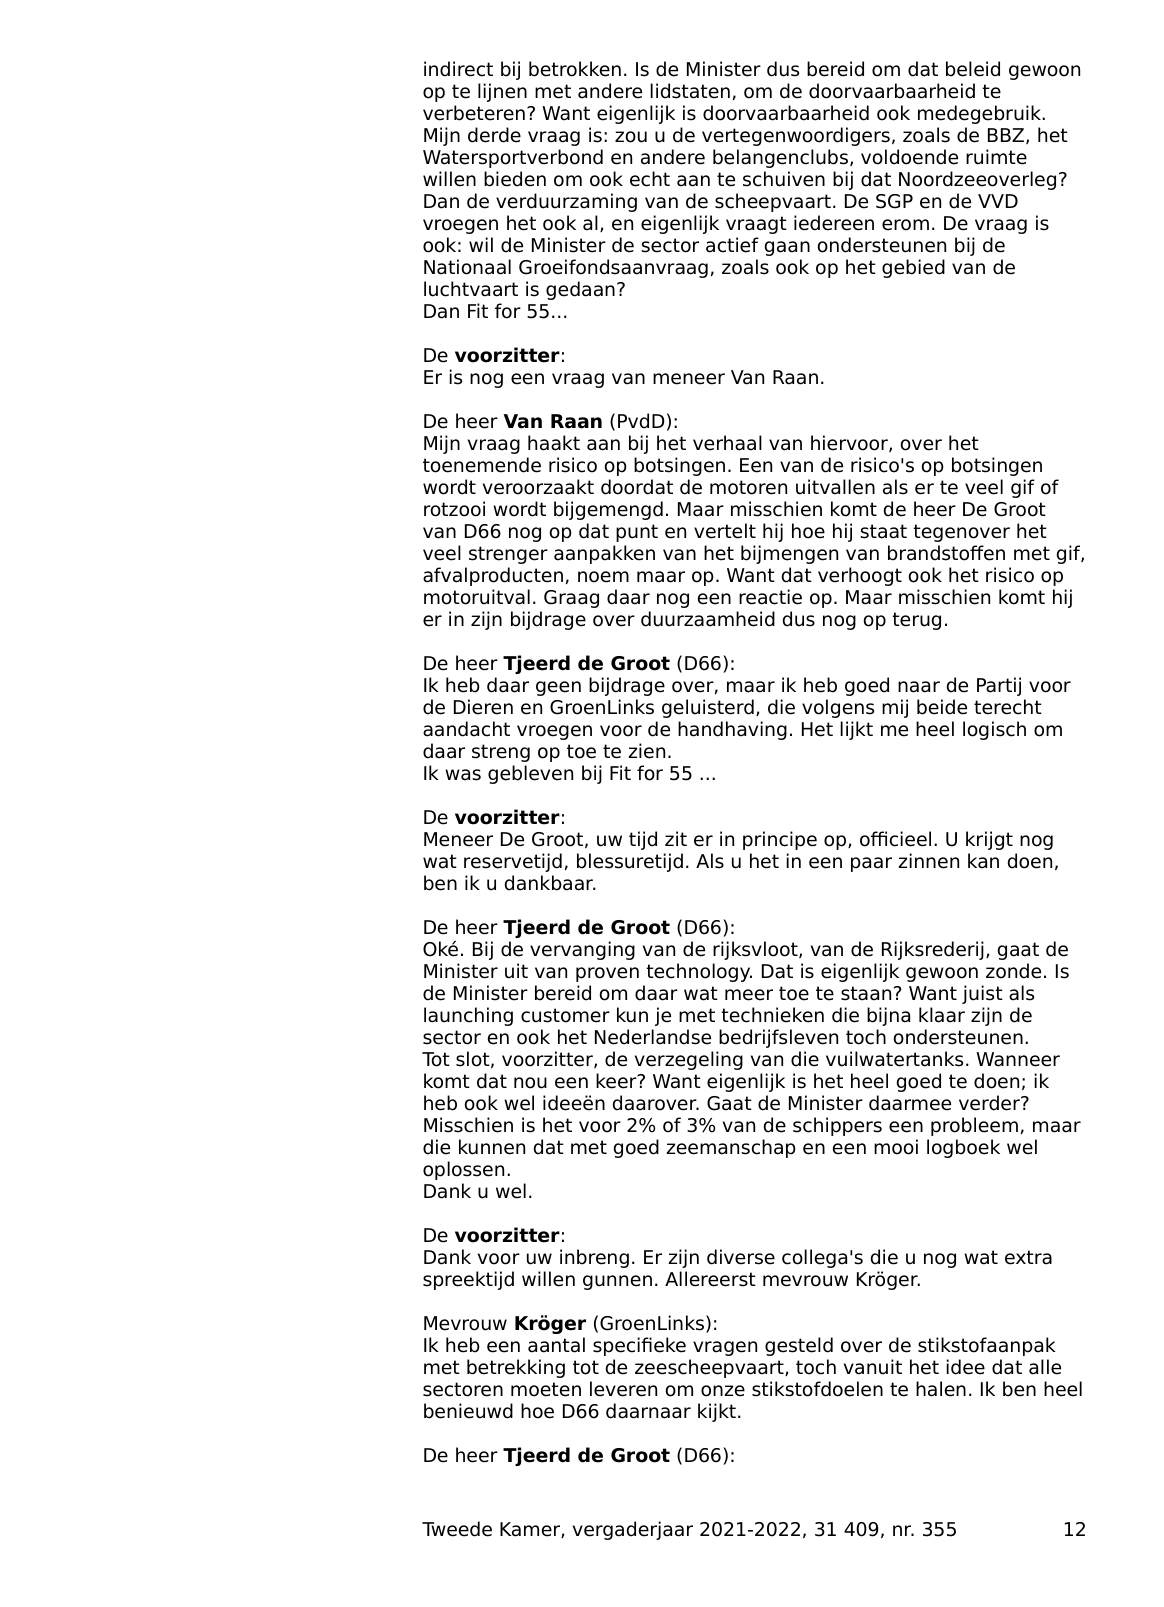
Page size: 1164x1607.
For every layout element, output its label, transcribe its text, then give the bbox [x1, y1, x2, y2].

text Ik heb een aantal specifieke vragen gesteld over de stikstofaanpak met betrekking tot de zeescheepvaart, toch vanuit het idee dat alle sectoren moeten leveren om onze stikstofdoelen te halen. Ik ben heel benieuwd hoe D66 daarnaar kijkt. [422, 1335, 1087, 1423]
text De heer Tjeerd de Groot (D66): [422, 917, 1087, 939]
text Oké. Bij de vervanging van de rijksvloot, van de Rijksrederij, gaat de Minister uit van proven technology. Dat is eigenlijk gewoon zonde. Is de Minister bereid om daar wat meer toe te staan? Want juist als launching customer kun je met technieken die bijna klaar zijn de sector en ook het Nederlandse bedrijfsleven toch ondersteunen. [422, 939, 1087, 1049]
text Mevrouw Kröger (GroenLinks): [422, 1313, 1087, 1335]
text Dan Fit for 55... [422, 301, 1087, 323]
text Tot slot, voorzitter, de verzegeling van die vuilwatertanks. Wanneer komt dat nou een keer? Want eigenlijk is het heel goed te doen; ik heb ook wel ideeën daarover. Gaat de Minister daarmee verder? Misschien is het voor 2% of 3% van de schippers een probleem, maar die kunnen dat met goed zeemanschap en een mooi logboek wel oplossen. [422, 1049, 1087, 1181]
text Dank u wel. [422, 1181, 1087, 1203]
text indirect bij betrokken. Is de Minister dus bereid om dat beleid gewoon op te lijnen met andere lidstaten, om de doorvaarbaarheid te verbeteren? Want eigenlijk is doorvaarbaarheid ook medegebruik. Mijn derde vraag is: zou u de vertegenwoordigers, zoals de BBZ, het Watersportverbond en andere belangenclubs, voldoende ruimte willen bieden om ook echt aan te schuiven bij dat Noordzeeoverleg? [422, 59, 1087, 191]
text De voorzitter: [422, 807, 1087, 829]
text De heer Tjeerd de Groot (D66): [422, 1445, 1087, 1467]
text De heer Van Raan (PvdD): [422, 411, 1087, 433]
text Dank voor uw inbreng. Er zijn diverse collega's die u nog wat extra spreektijd willen gunnen. Allereerst mevrouw Kröger. [422, 1247, 1087, 1291]
text Er is nog een vraag van meneer Van Raan. [422, 367, 1087, 389]
text Meneer De Groot, uw tijd zit er in principe op, officieel. U krijgt nog wat reservetijd, blessuretijd. Als u het in een paar zinnen kan doen, ben ik u dankbaar. [422, 829, 1087, 895]
text Ik was gebleven bij Fit for 55 ... [422, 763, 1087, 785]
text Mijn vraag haakt aan bij het verhaal van hiervoor, over het toenemende risico op botsingen. Een van de risico's op botsingen wordt veroorzaakt doordat de motoren uitvallen als er te veel gif of rotzooi wordt bijgemengd. Maar misschien komt de heer De Groot van D66 nog op dat punt en vertelt hij hoe hij staat tegenover het veel strenger aanpakken van het bijmengen van brandstoffen met gif, afvalproducten, noem maar op. Want dat verhoogt ook het risico op motoruitval. Graag daar nog een reactie op. Maar misschien komt hij er in zijn bijdrage over duurzaamheid dus nog op terug. [422, 433, 1087, 631]
text Dan de verduurzaming van de scheepvaart. De SGP en de VVD vroegen het ook al, en eigenlijk vraagt iedereen erom. De vraag is ook: wil de Minister de sector actief gaan ondersteunen bij de Nationaal Groeifondsaanvraag, zoals ook op het gebied van de luchtvaart is gedaan? [422, 191, 1087, 301]
text Ik heb daar geen bijdrage over, maar ik heb goed naar de Partij voor de Dieren en GroenLinks geluisterd, die volgens mij beide terecht aandacht vroegen voor de handhaving. Het lijkt me heel logisch om daar streng op toe te zien. [422, 675, 1087, 763]
text De voorzitter: [422, 1225, 1087, 1247]
text De voorzitter: [422, 345, 1087, 367]
text De heer Tjeerd de Groot (D66): [422, 653, 1087, 675]
